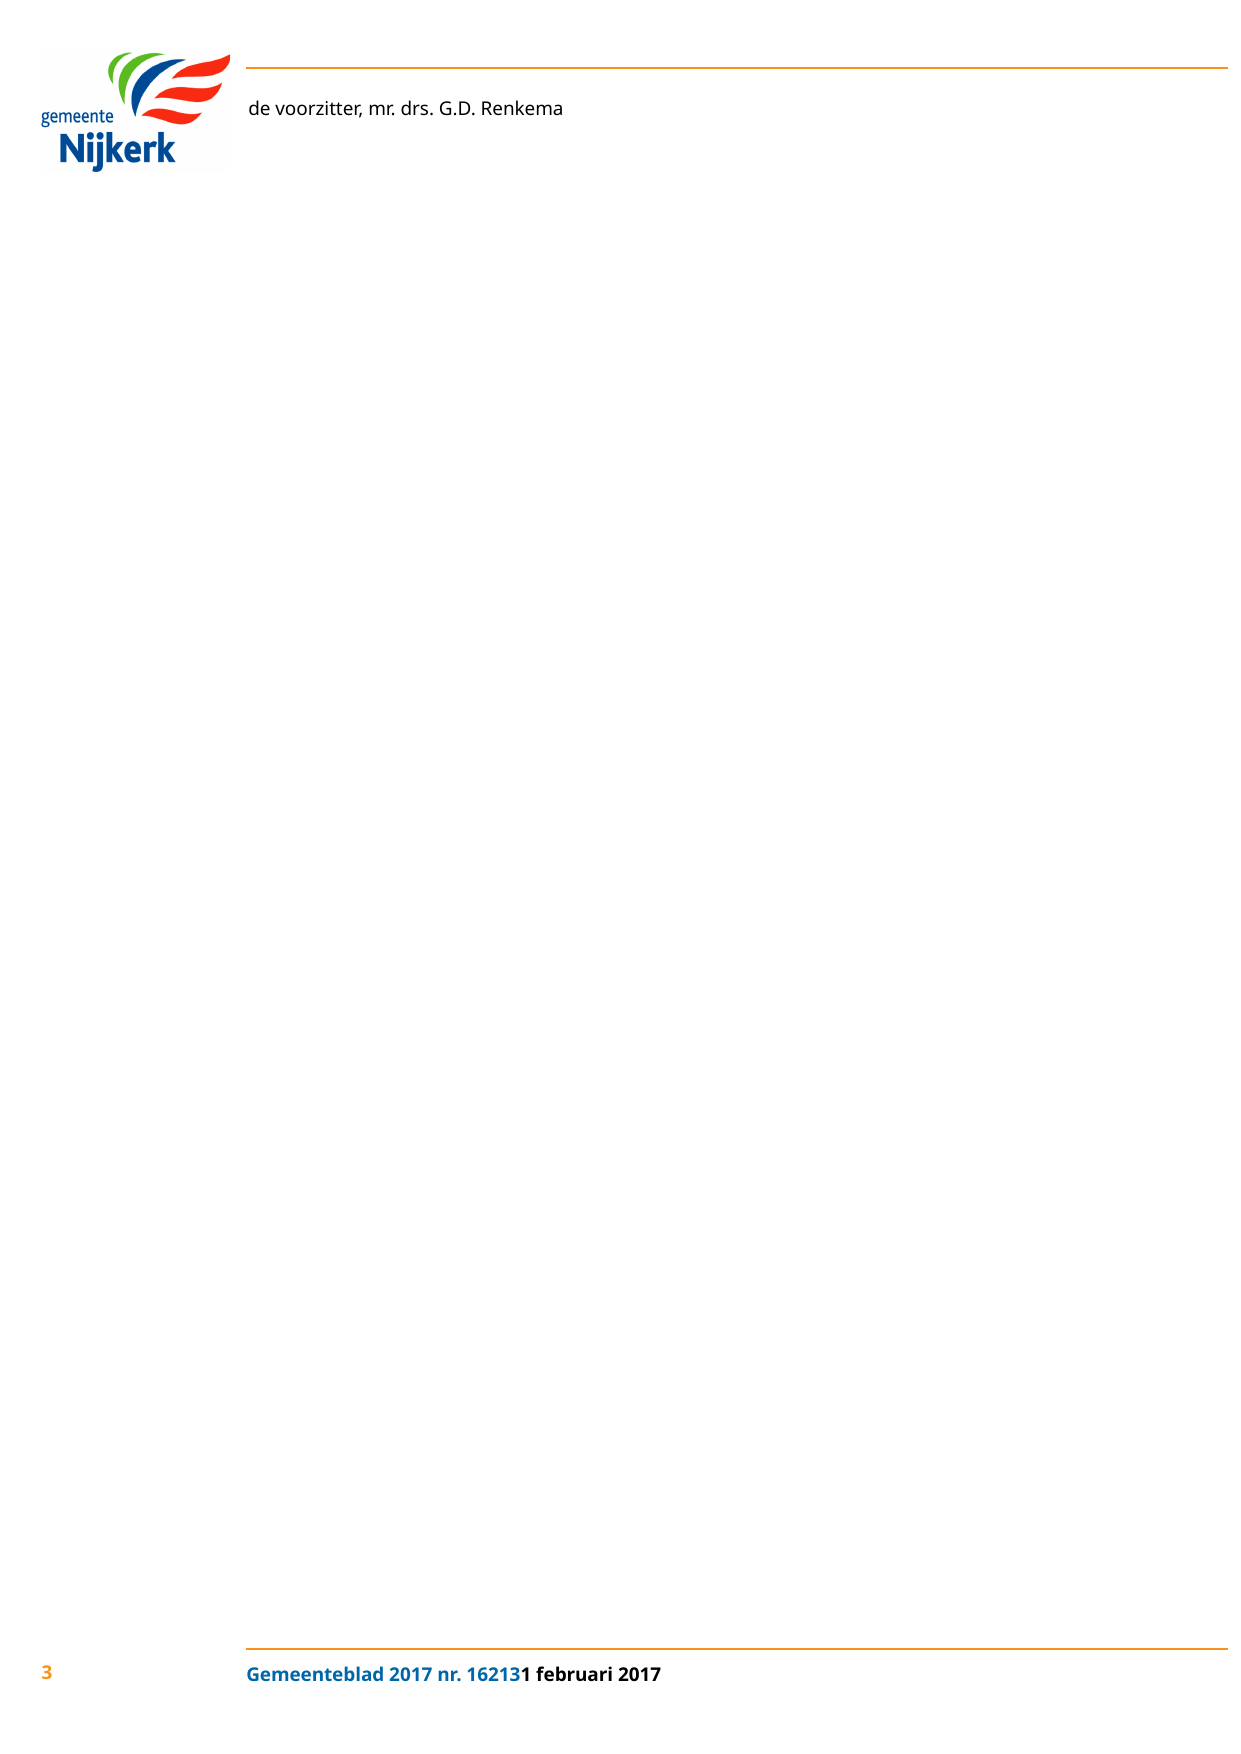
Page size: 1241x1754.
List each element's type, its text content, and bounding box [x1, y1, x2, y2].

text de voorzitter, mr. drs. G.D. Renkema [248, 95, 1152, 121]
picture [41, 47, 231, 172]
